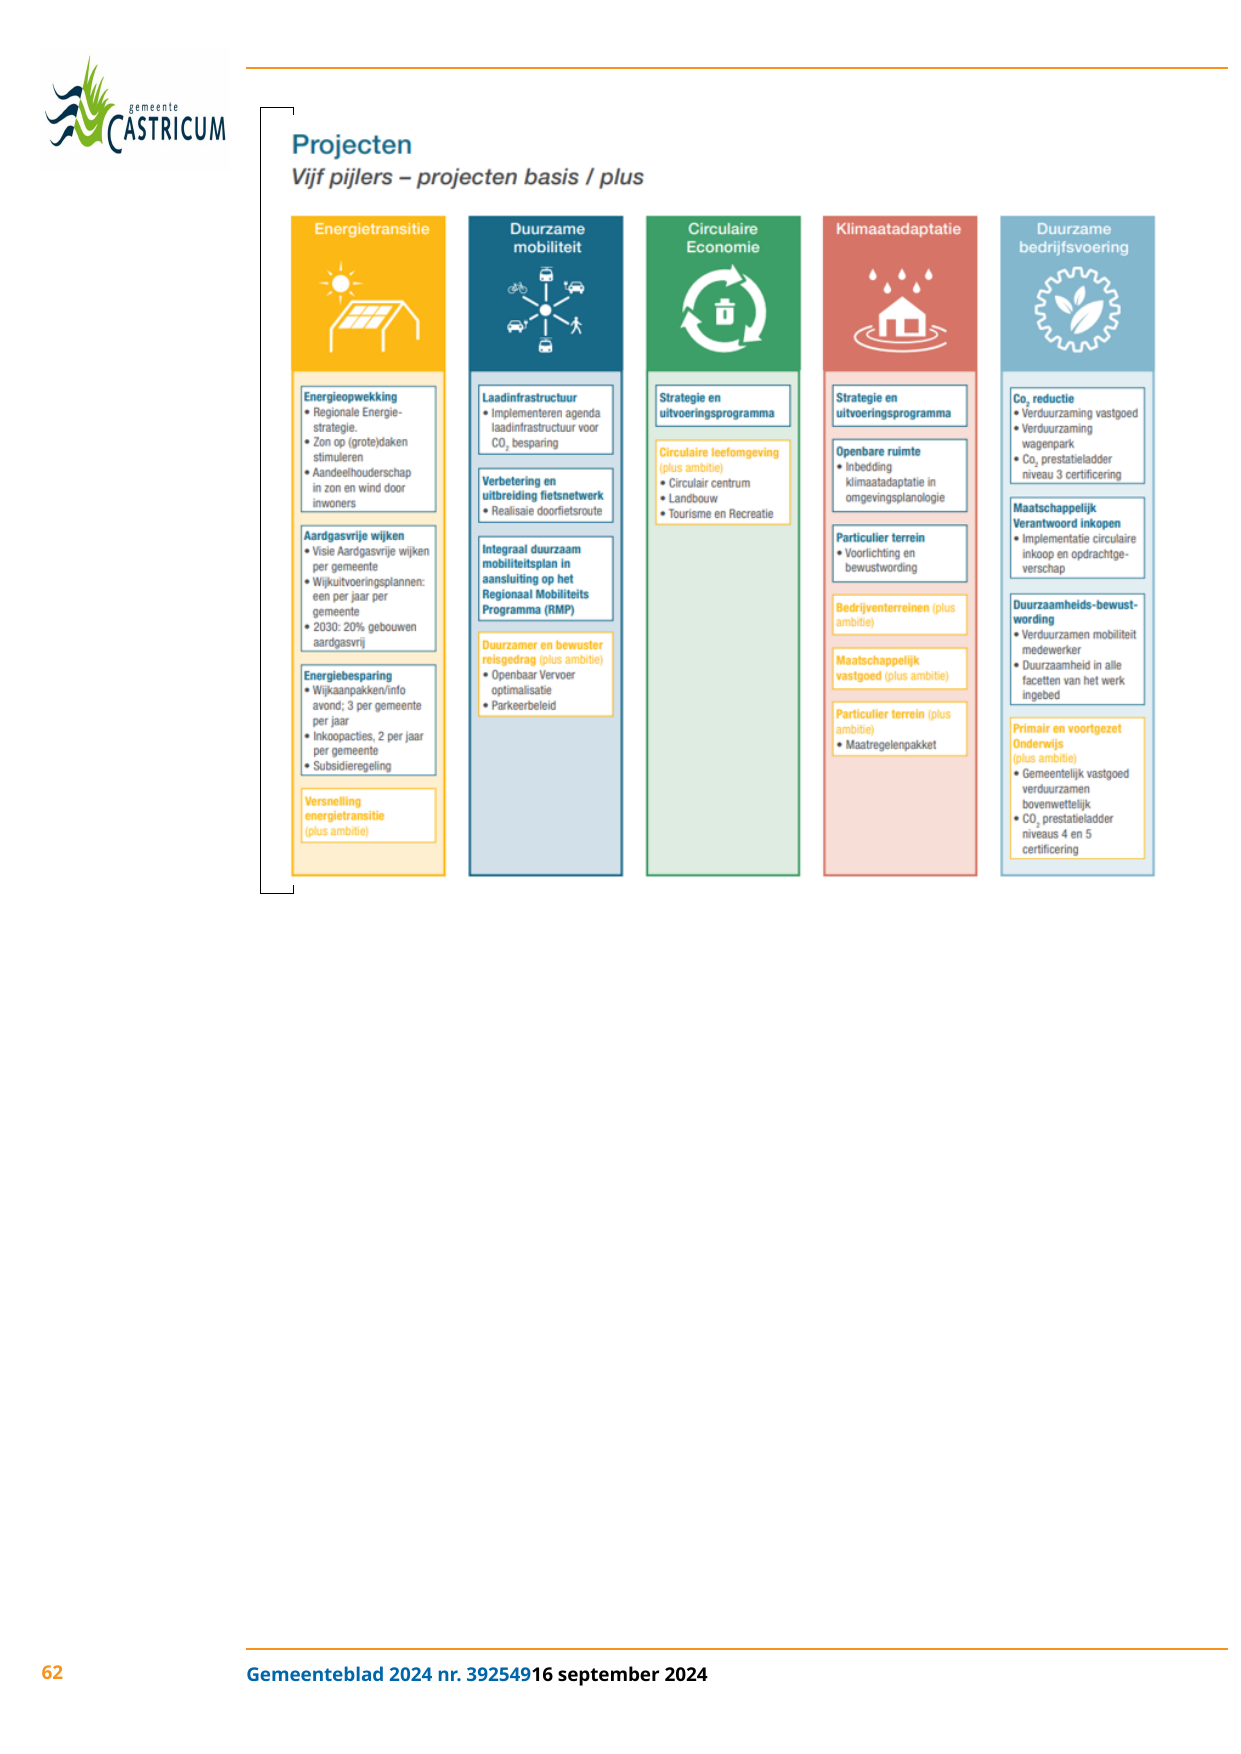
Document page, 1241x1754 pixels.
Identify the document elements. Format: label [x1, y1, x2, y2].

picture [268, 115, 1173, 885]
picture [41, 47, 231, 172]
